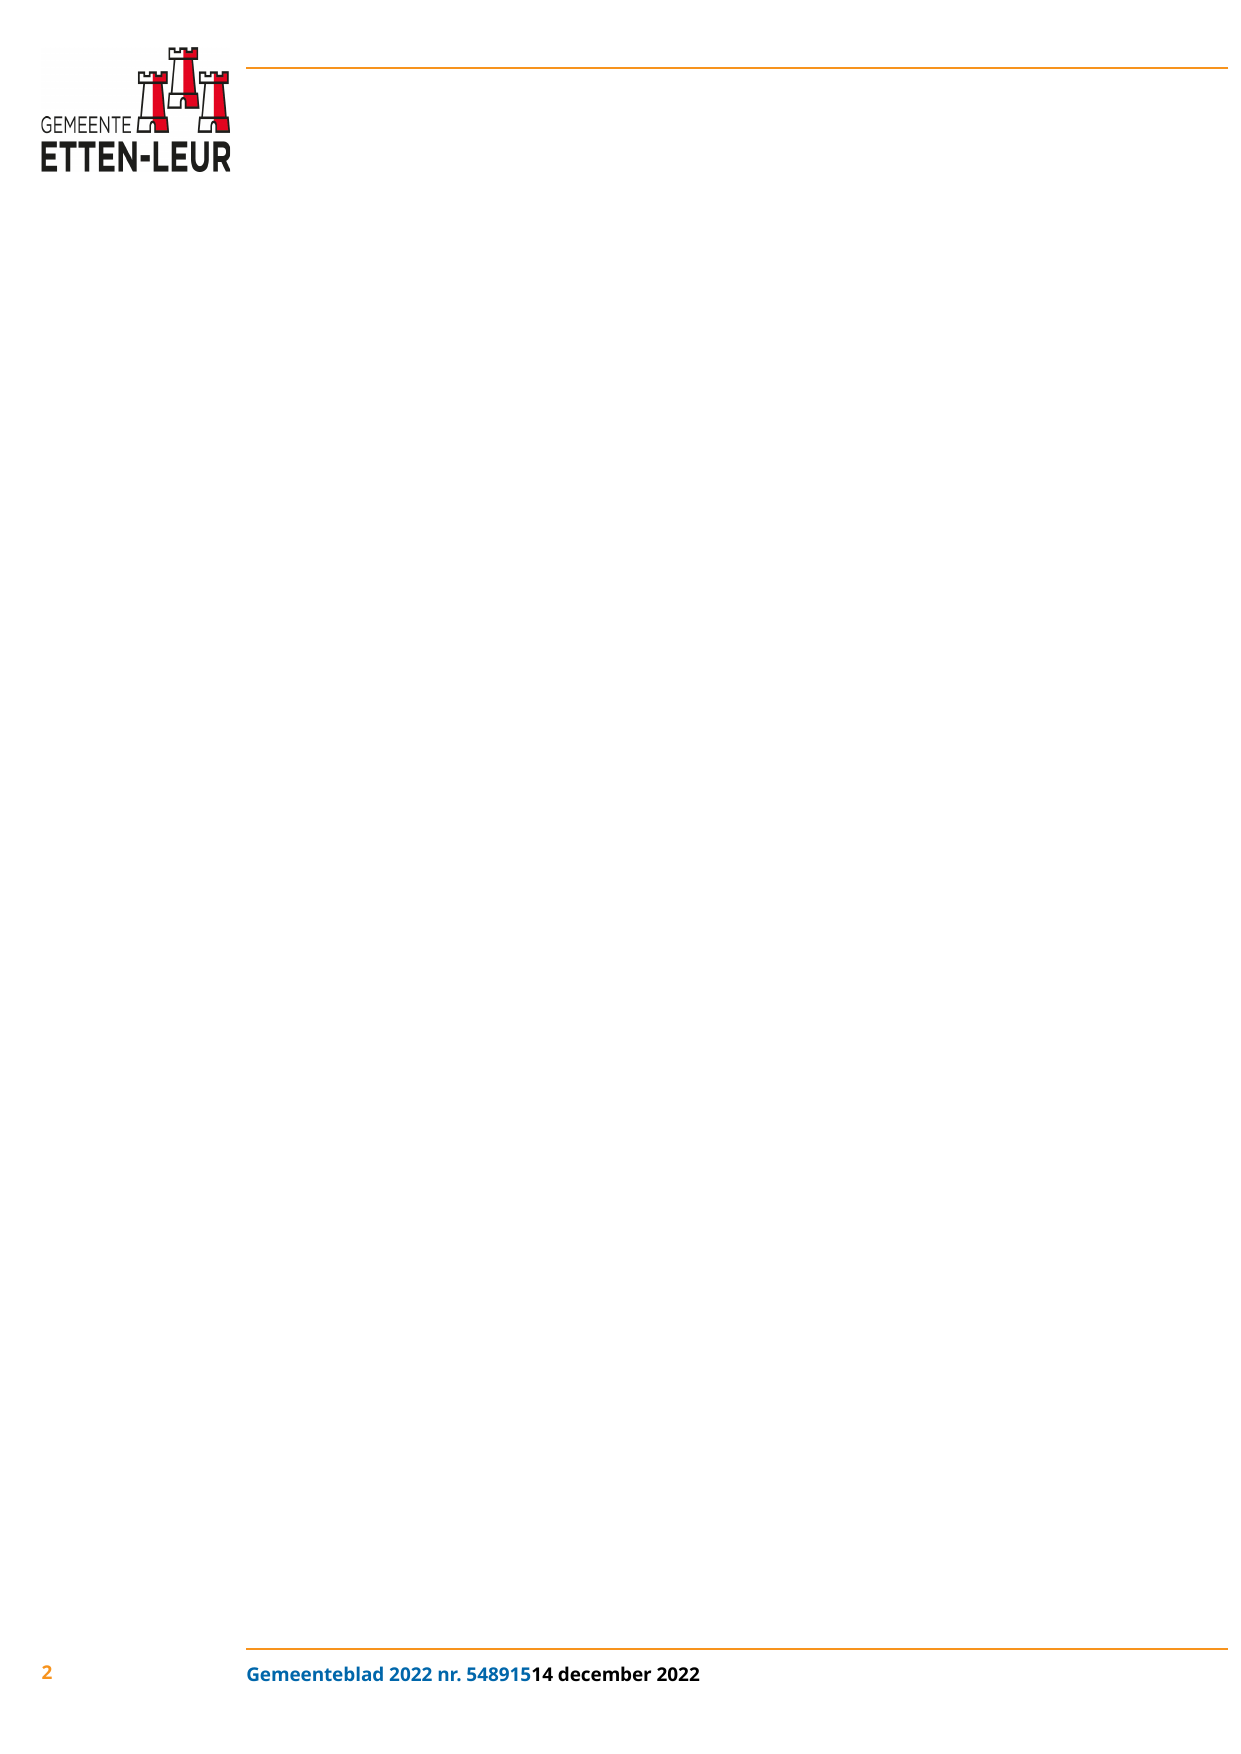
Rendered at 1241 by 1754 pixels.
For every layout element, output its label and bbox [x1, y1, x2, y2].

picture [41, 47, 231, 172]
